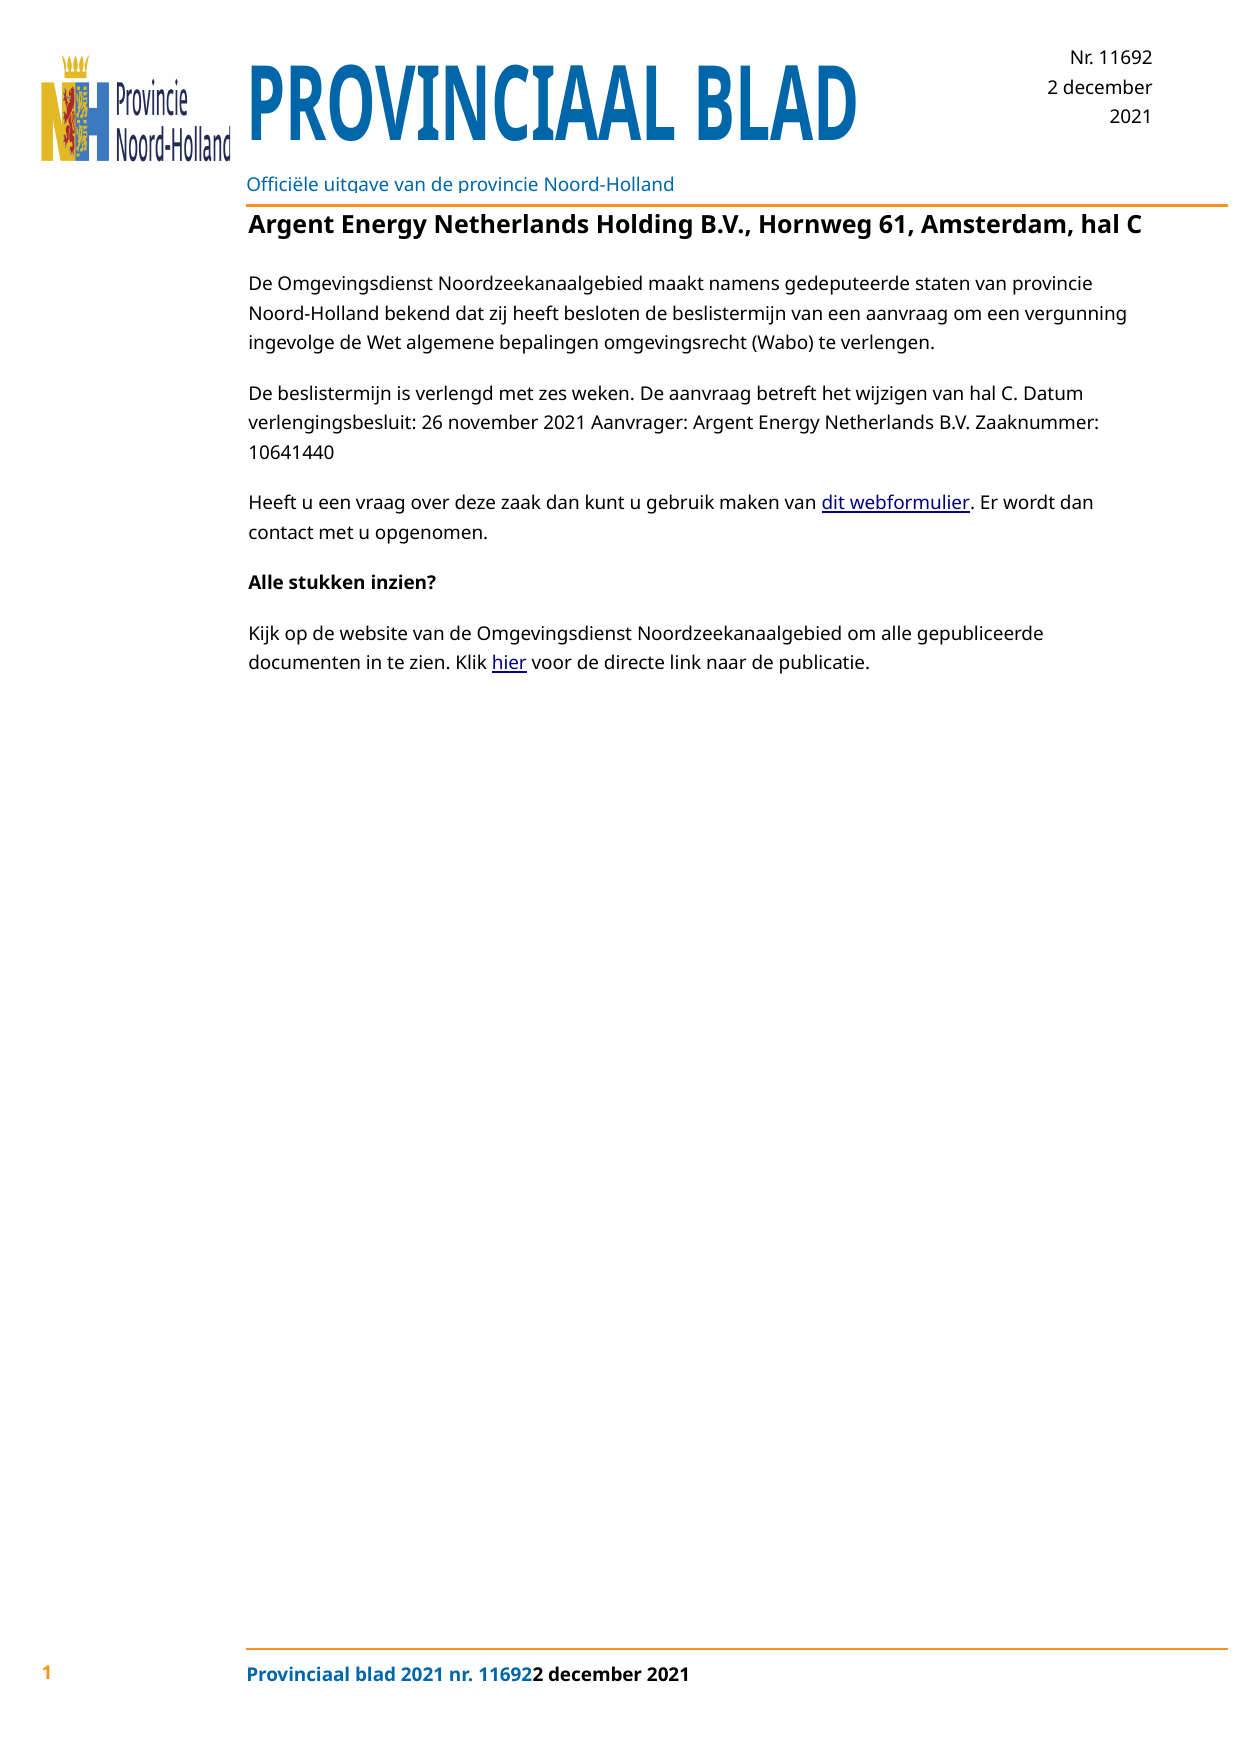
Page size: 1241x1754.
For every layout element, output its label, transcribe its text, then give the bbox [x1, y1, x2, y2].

text De Omgevingsdienst Noordzeekanaalgebied maakt namens gedeputeerde staten van provincie Noord-Holland bekend dat zij heeft besloten de beslistermijn van een aanvraag om een vergunning ingevolge de Wet algemene bepalingen omgevingsrecht (Wabo) te verlengen. [248, 270, 1152, 355]
text De beslistermijn is verlengd met zes weken. De aanvraag betreft het wijzigen van hal C. Datum verlengingsbesluit: 26 november 2021 Aanvrager: Argent Energy Netherlands B.V. Zaaknummer: 10641440 [248, 380, 1152, 465]
text Heeft u een vraag over deze zaak dan kunt u gebruik maken van dit webformulier. Er wordt dan contact met u opgenomen. [248, 489, 1152, 545]
picture [41, 47, 231, 172]
text Kijk op de website van de Omgevingsdienst Noordzeekanaalgebied om alle gepubliceerde documenten in te zien. Klik hier voor de directe link naar de publicatie. [248, 620, 1152, 675]
text Argent Energy Netherlands Holding B.V., Hornweg 61, Amsterdam, hal C [248, 207, 1152, 241]
text Alle stukken inzien? [248, 569, 1152, 595]
